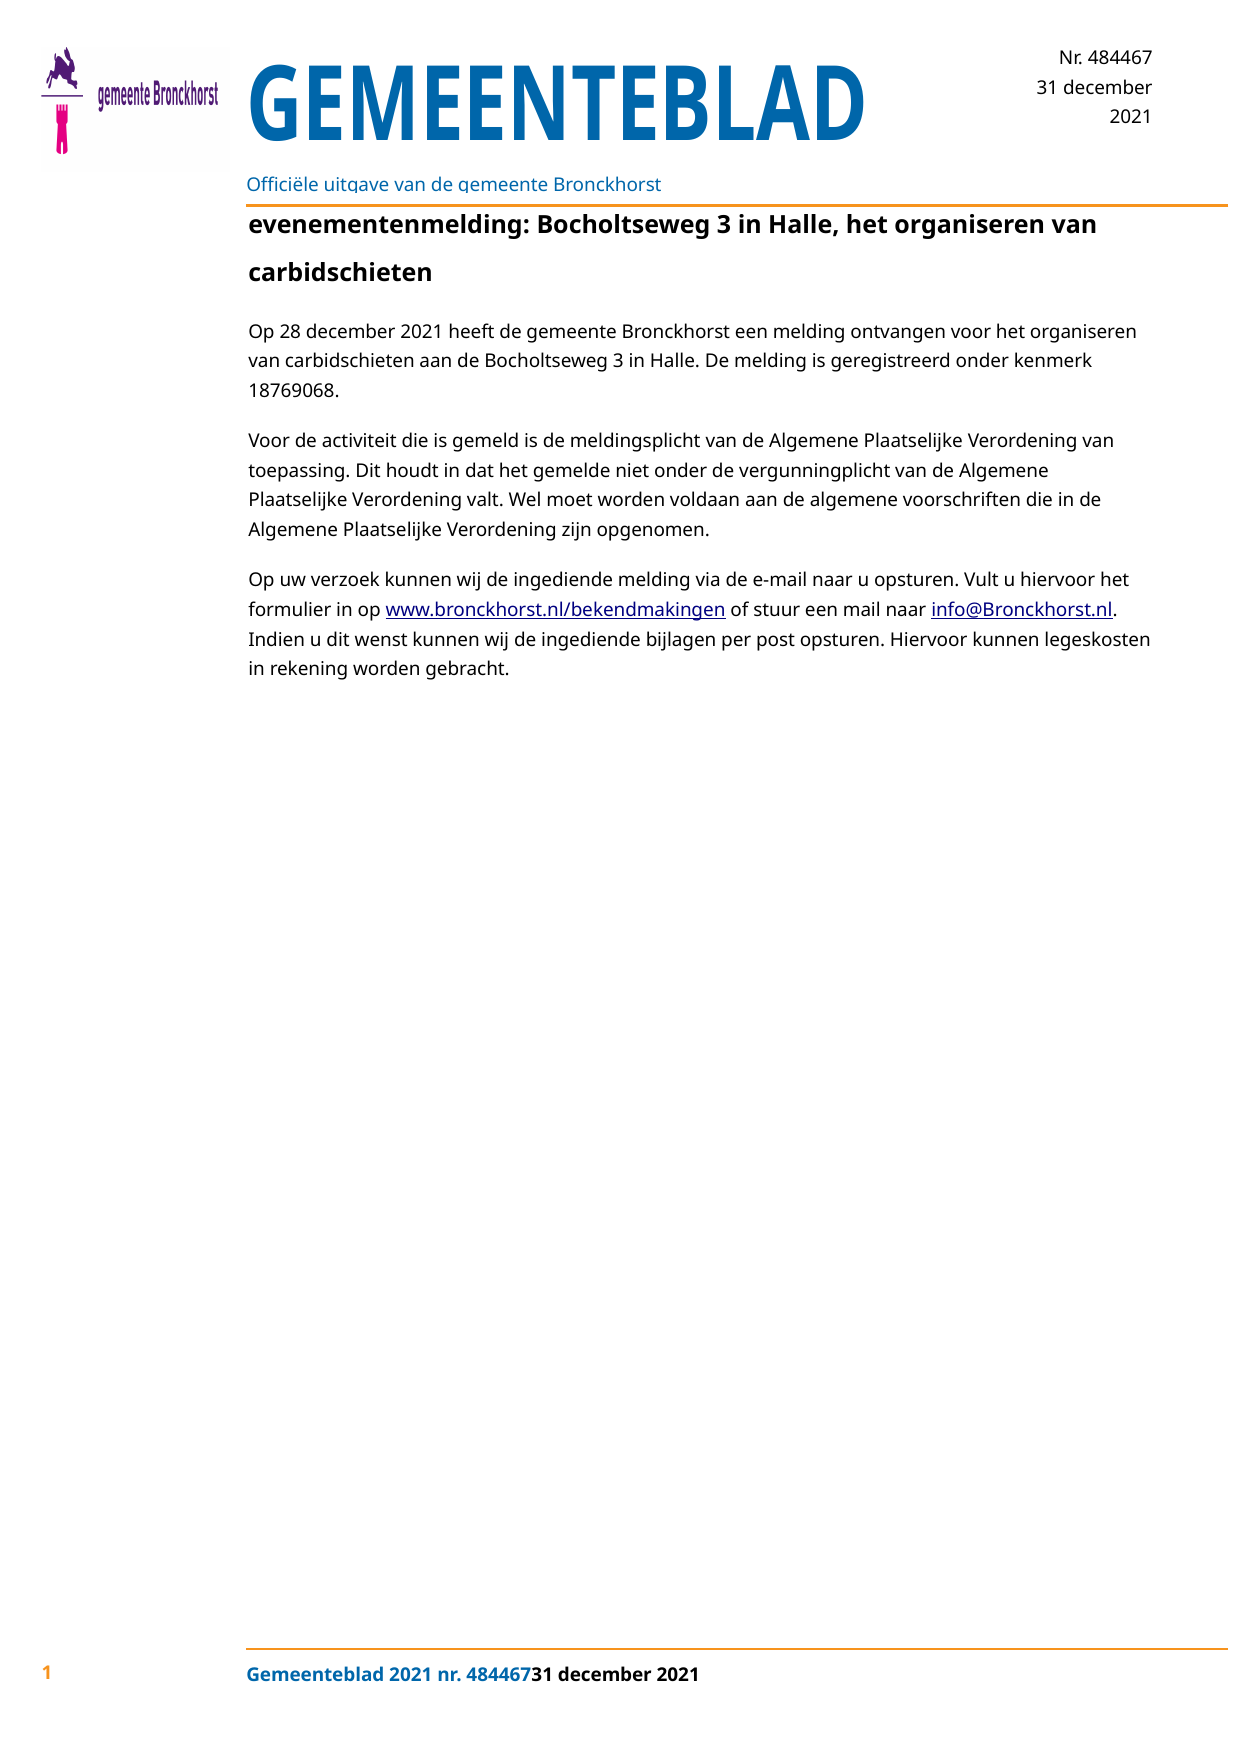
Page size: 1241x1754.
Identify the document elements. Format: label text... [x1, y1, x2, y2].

text Voor de activiteit die is gemeld is de meldingsplicht van de Algemene Plaatselijke Verordening van toepassing. Dit houdt in dat het gemelde niet onder de vergunningplicht van de Algemene Plaatselijke Verordening valt. Wel moet worden voldaan aan de algemene voorschriften die in de Algemene Plaatselijke Verordening zijn opgenomen. [248, 427, 1152, 542]
picture [41, 47, 231, 172]
text Op uw verzoek kunnen wij de ingediende melding via de e-mail naar u opsturen. Vult u hiervoor het formulier in op www.bronckhorst.nl/bekendmakingen of stuur een mail naar info@Bronckhorst.nl. Indien u dit wenst kunnen wij de ingediende bijlagen per post opsturen. Hiervoor kunnen legeskosten in rekening worden gebracht. [248, 567, 1152, 681]
text Op 28 december 2021 heeft de gemeente Bronckhorst een melding ontvangen voor het organiseren van carbidschieten aan de Bocholtseweg 3 in Halle. De melding is geregistreerd onder kenmerk 18769068. [248, 318, 1152, 403]
text evenementenmelding: Bocholtseweg 3 in Halle, het organiseren van carbidschieten [248, 207, 1152, 288]
